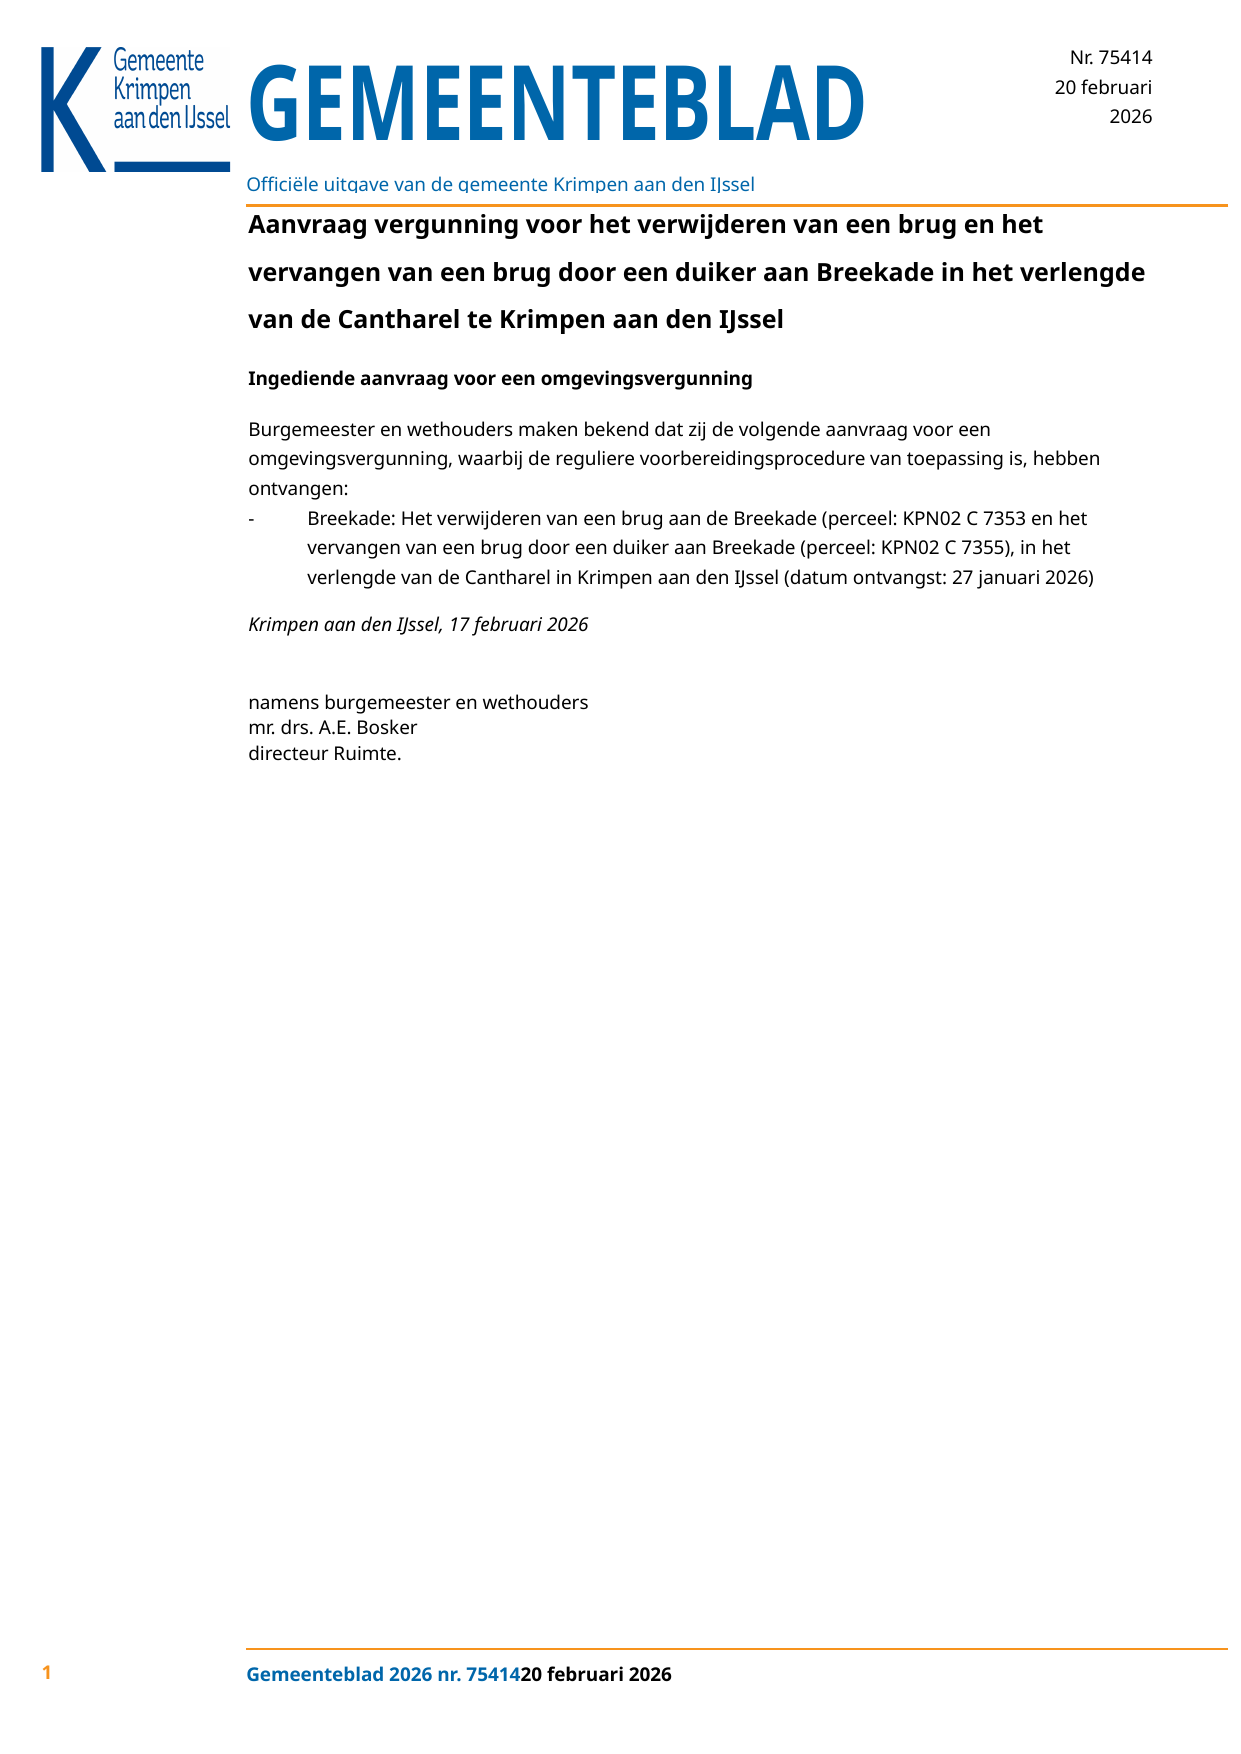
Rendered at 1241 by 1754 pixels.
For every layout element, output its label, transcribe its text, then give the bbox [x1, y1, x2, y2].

text Krimpen aan den IJssel, 17 februari 2026 [248, 612, 1152, 637]
list Breekade: Het verwijderen van een brug aan de Breekade (perceel: KPN02 C 7353 en het vervangen van een brug door een duiker aan Breekade (perceel: KPN02 C 7355), in het verlengde van de Cantharel in Krimpen aan den IJssel (datum ontvangst: 27 januari 2026) [248, 505, 1152, 589]
text namens burgemeester en wethouders [248, 689, 1152, 714]
text Aanvraag vergunning voor het verwijderen van een brug en het vervangen van een brug door een duiker aan Breekade in het verlengde van de Cantharel te Krimpen aan den IJssel [248, 207, 1152, 336]
text Ingediende aanvraag voor een omgevingsvergunning [248, 366, 1152, 391]
picture [41, 47, 231, 172]
text Burgemeester en wethouders maken bekend dat zij de volgende aanvraag voor een omgevingsvergunning, waarbij de reguliere voorbereidingsprocedure van toepassing is, hebben ontvangen: [248, 416, 1152, 501]
text mr. drs. A.E. Bosker [248, 714, 1152, 740]
text directeur Ruimte. [248, 740, 1152, 766]
